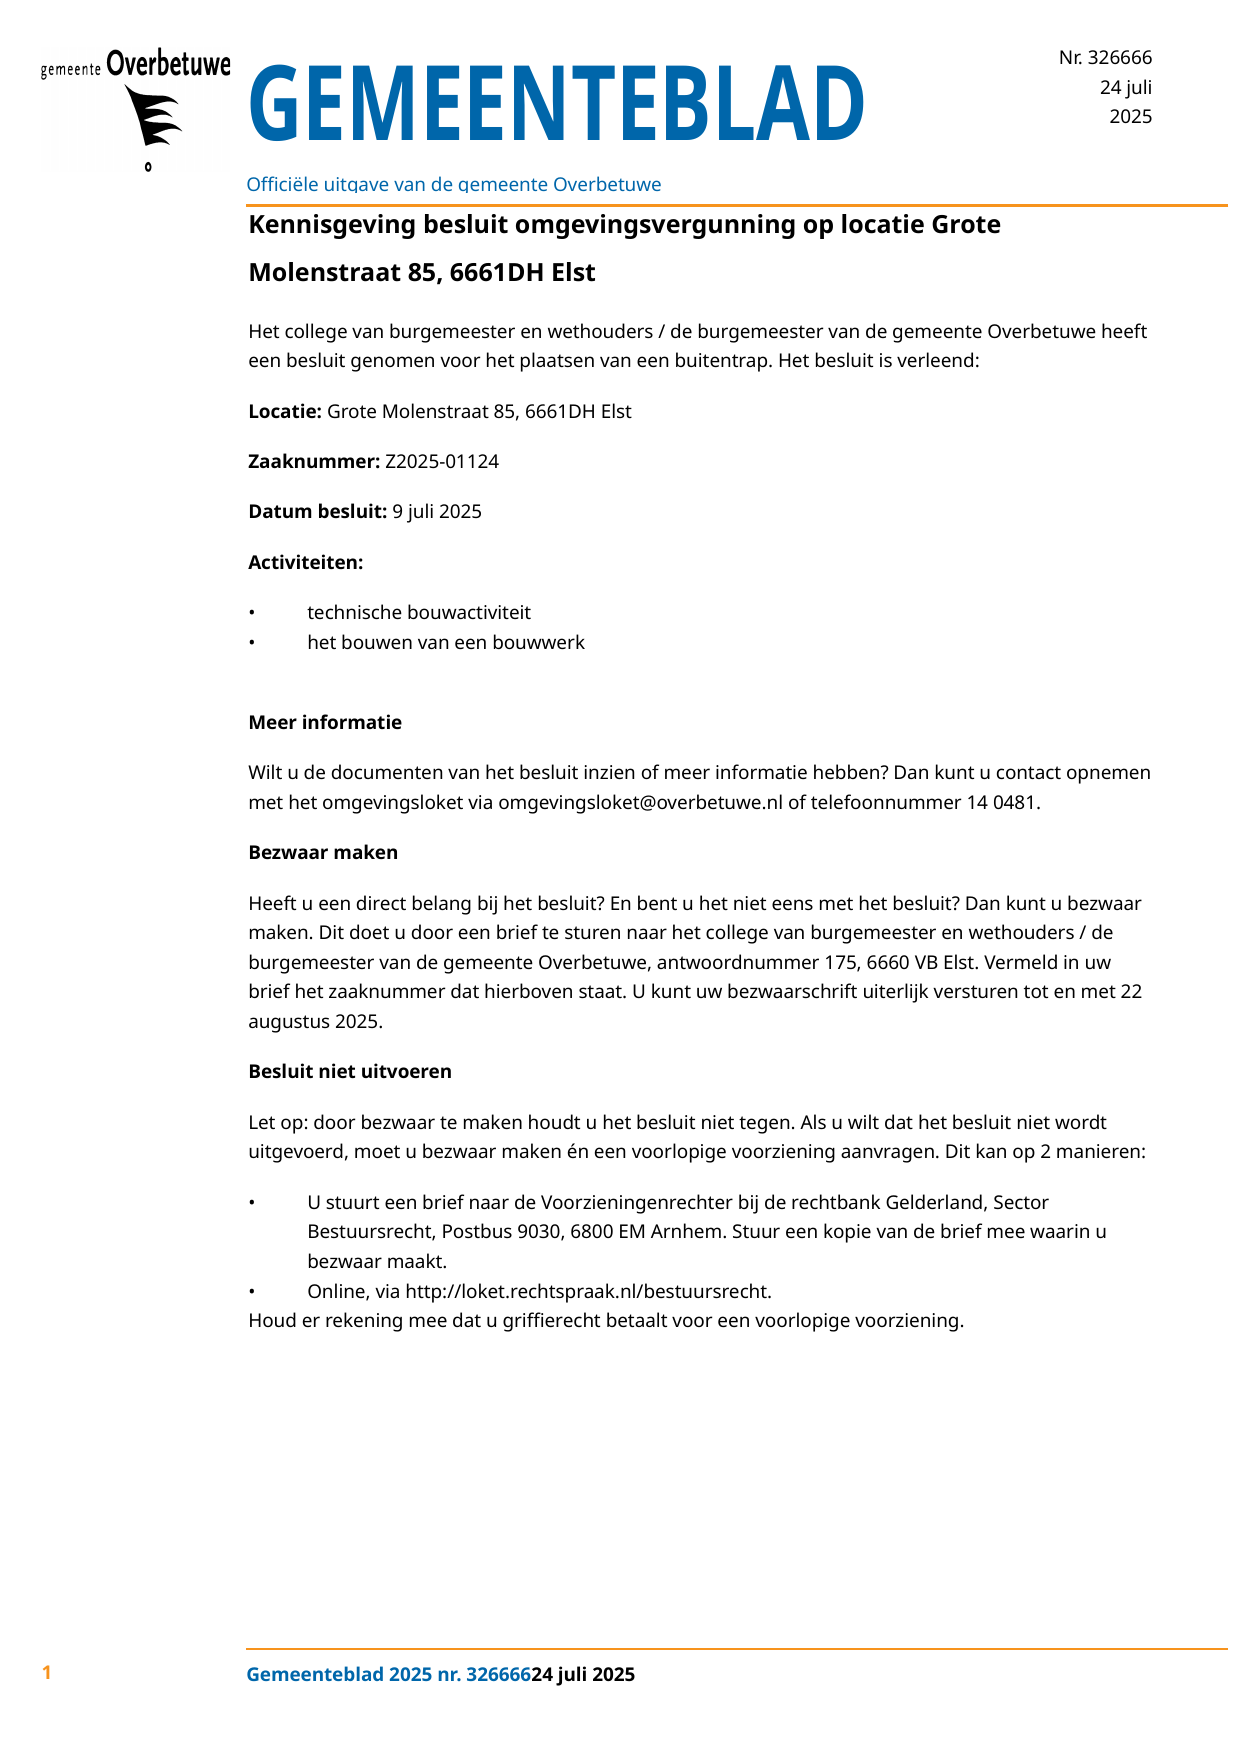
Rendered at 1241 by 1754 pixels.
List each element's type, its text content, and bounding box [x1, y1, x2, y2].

text Zaaknummer: Z2025-01124 [248, 448, 1152, 474]
text Heeft u een direct belang bij het besluit? En bent u het niet eens met het besluit? Dan kunt u bezwaar maken. Dit doet u door een brief te sturen naar het college van burgemeester en wethouders / de burgemeester van de gemeente Overbetuwe, antwoordnummer 175, 6660 VB Elst. Vermeld in uw brief het zaaknummer dat hierboven staat. U kunt uw bezwaarschrift uiterlijk versturen tot en met 22 augustus 2025. [248, 890, 1152, 1034]
text Wilt u de documenten van het besluit inzien of meer informatie hebben? Dan kunt u contact opnemen met het omgevingsloket via omgevingsloket@overbetuwe.nl of telefoonnummer 14 0481. [248, 759, 1152, 815]
list U stuurt een brief naar de Voorzieningenrechter bij de rechtbank Gelderland, Sector Bestuursrecht, Postbus 9030, 6800 EM Arnhem. Stuur een kopie van de brief mee waarin u bezwaar maakt. [248, 1189, 1152, 1274]
text Houd er rekening mee dat u griffierecht betaalt voor een voorlopige voorziening. [248, 1307, 1152, 1333]
list Online, via http://loket.rechtspraak.nl/bestuursrecht. [248, 1278, 1152, 1304]
text Activiteiten: [248, 549, 1152, 575]
text Locatie: Grote Molenstraat 85, 6661DH Elst [248, 398, 1152, 424]
picture [41, 47, 231, 172]
text Let op: door bezwaar te maken houdt u het besluit niet tegen. Als u wilt dat het besluit niet wordt uitgevoerd, moet u bezwaar maken én een voorlopige voorziening aanvragen. Dit kan op 2 manieren: [248, 1109, 1152, 1164]
text Bezwaar maken [248, 839, 1152, 865]
text Kennisgeving besluit omgevingsvergunning op locatie Grote Molenstraat 85, 6661DH Elst [248, 207, 1152, 288]
text Het college van burgemeester en wethouders / de burgemeester van de gemeente Overbetuwe heeft een besluit genomen voor het plaatsen van een buitentrap. Het besluit is verleend: [248, 318, 1152, 373]
list technische bouwactiviteit [248, 599, 1152, 625]
text Datum besluit: 9 juli 2025 [248, 499, 1152, 524]
text Meer informatie [248, 709, 1152, 735]
list het bouwen van een bouwwerk [248, 629, 1152, 655]
text Besluit niet uitvoeren [248, 1059, 1152, 1084]
